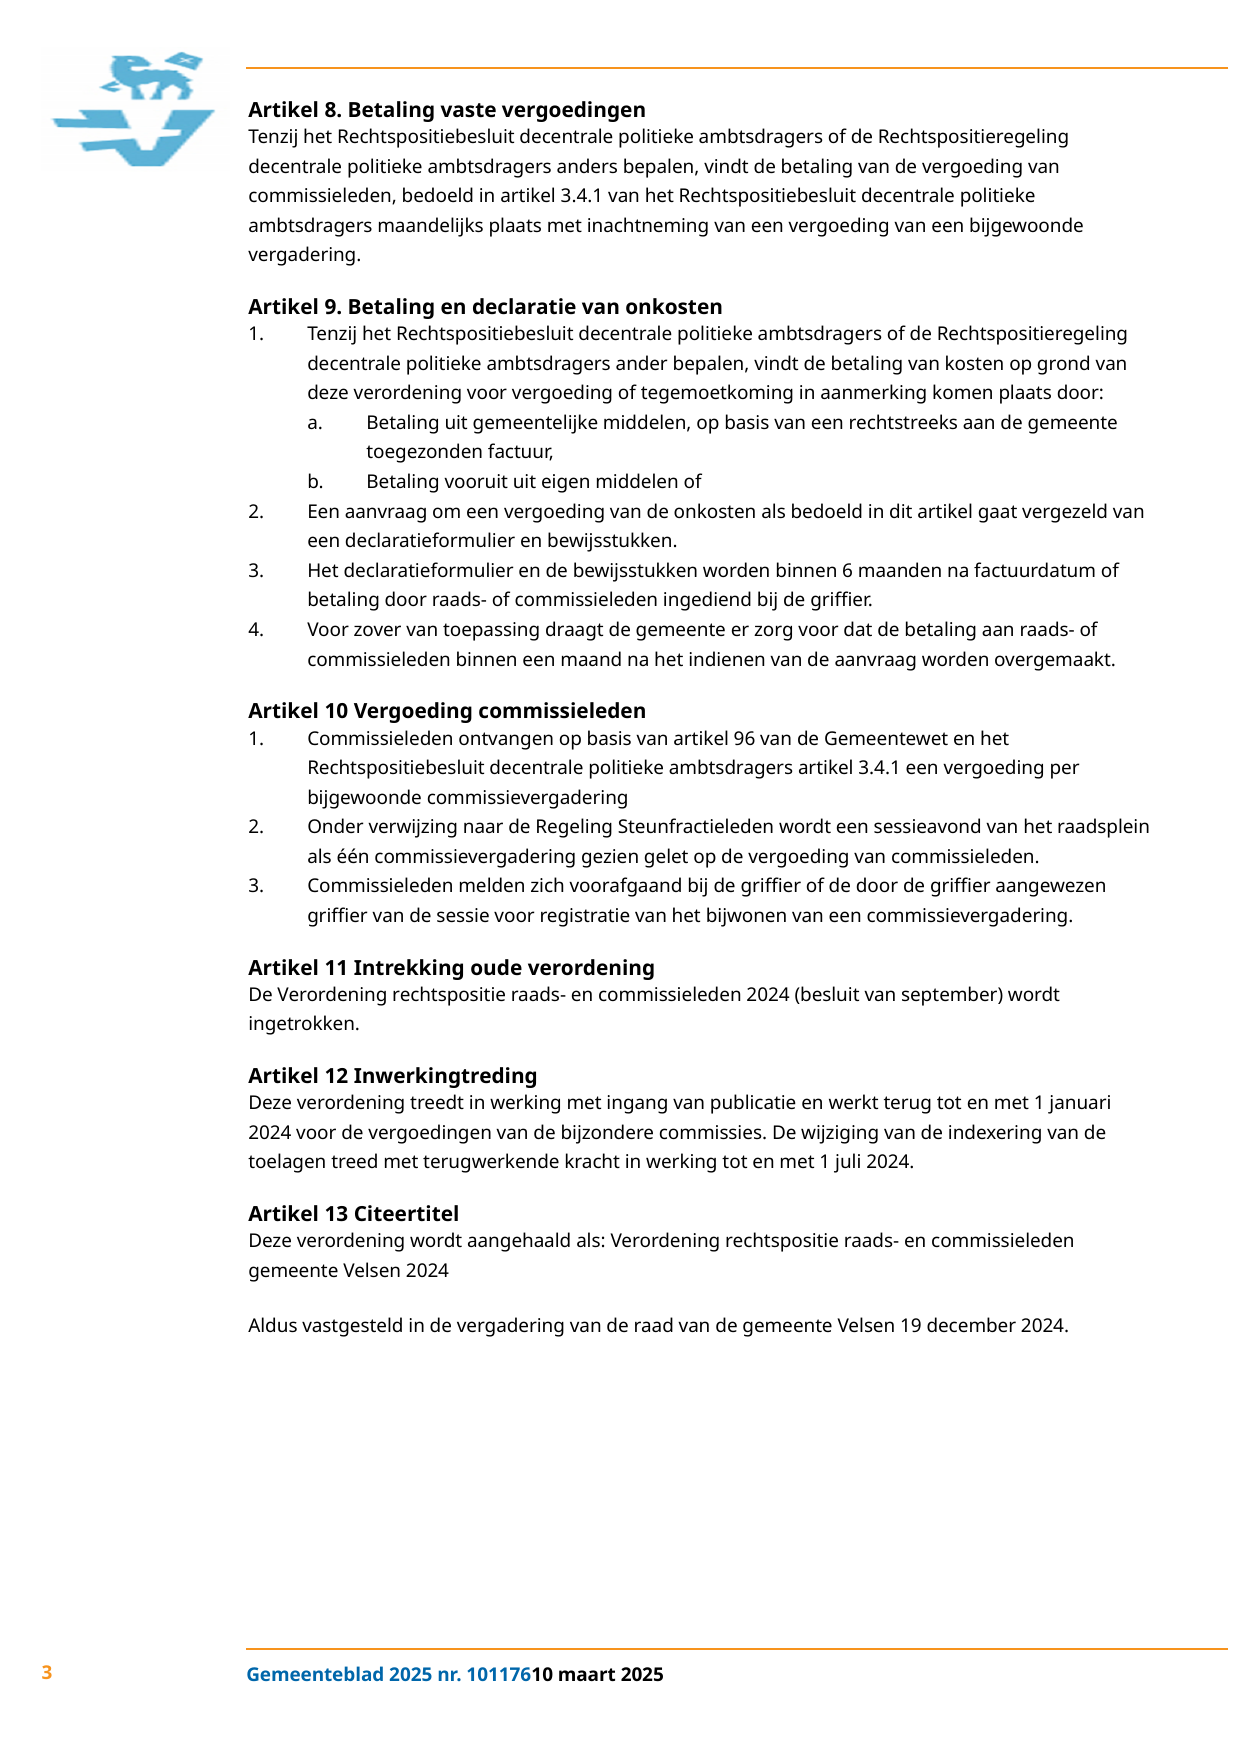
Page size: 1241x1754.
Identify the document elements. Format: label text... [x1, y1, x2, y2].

text Artikel 13 Citeertitel [248, 1199, 1152, 1227]
text Artikel 10 Vergoeding commissieleden [248, 696, 1152, 725]
text Artikel 8. Betaling vaste vergoedingen [248, 95, 1152, 123]
list Onder verwijzing naar de Regeling Steunfractieleden wordt een sessieavond van het raadsplein als één commissievergadering gezien gelet op de vergoeding van commissieleden. [248, 813, 1152, 869]
text De Verordening rechtspositie raads- en commissieleden 2024 (besluit van september) wordt ingetrokken. [248, 981, 1152, 1036]
list Tenzij het Rechtspositiebesluit decentrale politieke ambtsdragers of de Rechtspositieregeling decentrale politieke ambtsdragers ander bepalen, vindt de betaling van kosten op grond van deze verordening voor vergoeding of tegemoetkoming in aanmerking komen plaats door: [248, 320, 1152, 405]
list Betaling vooruit uit eigen middelen of [307, 468, 1152, 494]
text Artikel 12 Inwerkingtreding [248, 1061, 1152, 1089]
text Aldus vastgesteld in de vergadering van de raad van de gemeente Velsen 19 december 2024. [248, 1312, 1152, 1338]
list Betaling uit gemeentelijke middelen, op basis van een rechtstreeks aan de gemeente toegezonden factuur, [307, 409, 1152, 464]
text Tenzij het Rechtspositiebesluit decentrale politieke ambtsdragers of de Rechtspositieregeling decentrale politieke ambtsdragers anders bepalen, vindt de betaling van de vergoeding van commissieleden, bedoeld in artikel 3.4.1 van het Rechtspositiebesluit decentrale politieke ambtsdragers maandelijks plaats met inachtneming van een vergoeding van een bijgewoonde vergadering. [248, 123, 1152, 267]
list Commissieleden melden zich voorafgaand bij de griffier of de door de griffier aangewezen griffier van de sessie voor registratie van het bijwonen van een commissievergadering. [248, 873, 1152, 928]
list Een aanvraag om een vergoeding van de onkosten als bedoeld in dit artikel gaat vergezeld van een declaratieformulier en bewijsstukken. [248, 498, 1152, 553]
text Artikel 11 Intrekking oude verordening [248, 953, 1152, 981]
picture [41, 47, 231, 172]
text Deze verordening wordt aangehaald als: Verordening rechtspositie raads- en commissieleden gemeente Velsen 2024 [248, 1227, 1152, 1283]
list Commissieleden ontvangen op basis van artikel 96 van de Gemeentewet en het Rechtspositiebesluit decentrale politieke ambtsdragers artikel 3.4.1 een vergoeding per bijgewoonde commissievergadering [248, 725, 1152, 809]
text Deze verordening treedt in werking met ingang van publicatie en werkt terug tot en met 1 januari 2024 voor de vergoedingen van de bijzondere commissies. De wijziging van de indexering van de toelagen treed met terugwerkende kracht in werking tot en met 1 juli 2024. [248, 1089, 1152, 1174]
list Het declaratieformulier en de bewijsstukken worden binnen 6 maanden na factuurdatum of betaling door raads- of commissieleden ingediend bij de griffier. [248, 557, 1152, 612]
text Artikel 9. Betaling en declaratie van onkosten [248, 292, 1152, 320]
list Voor zover van toepassing draagt de gemeente er zorg voor dat de betaling aan raads- of commissieleden binnen een maand na het indienen van de aanvraag worden overgemaakt. [248, 616, 1152, 672]
